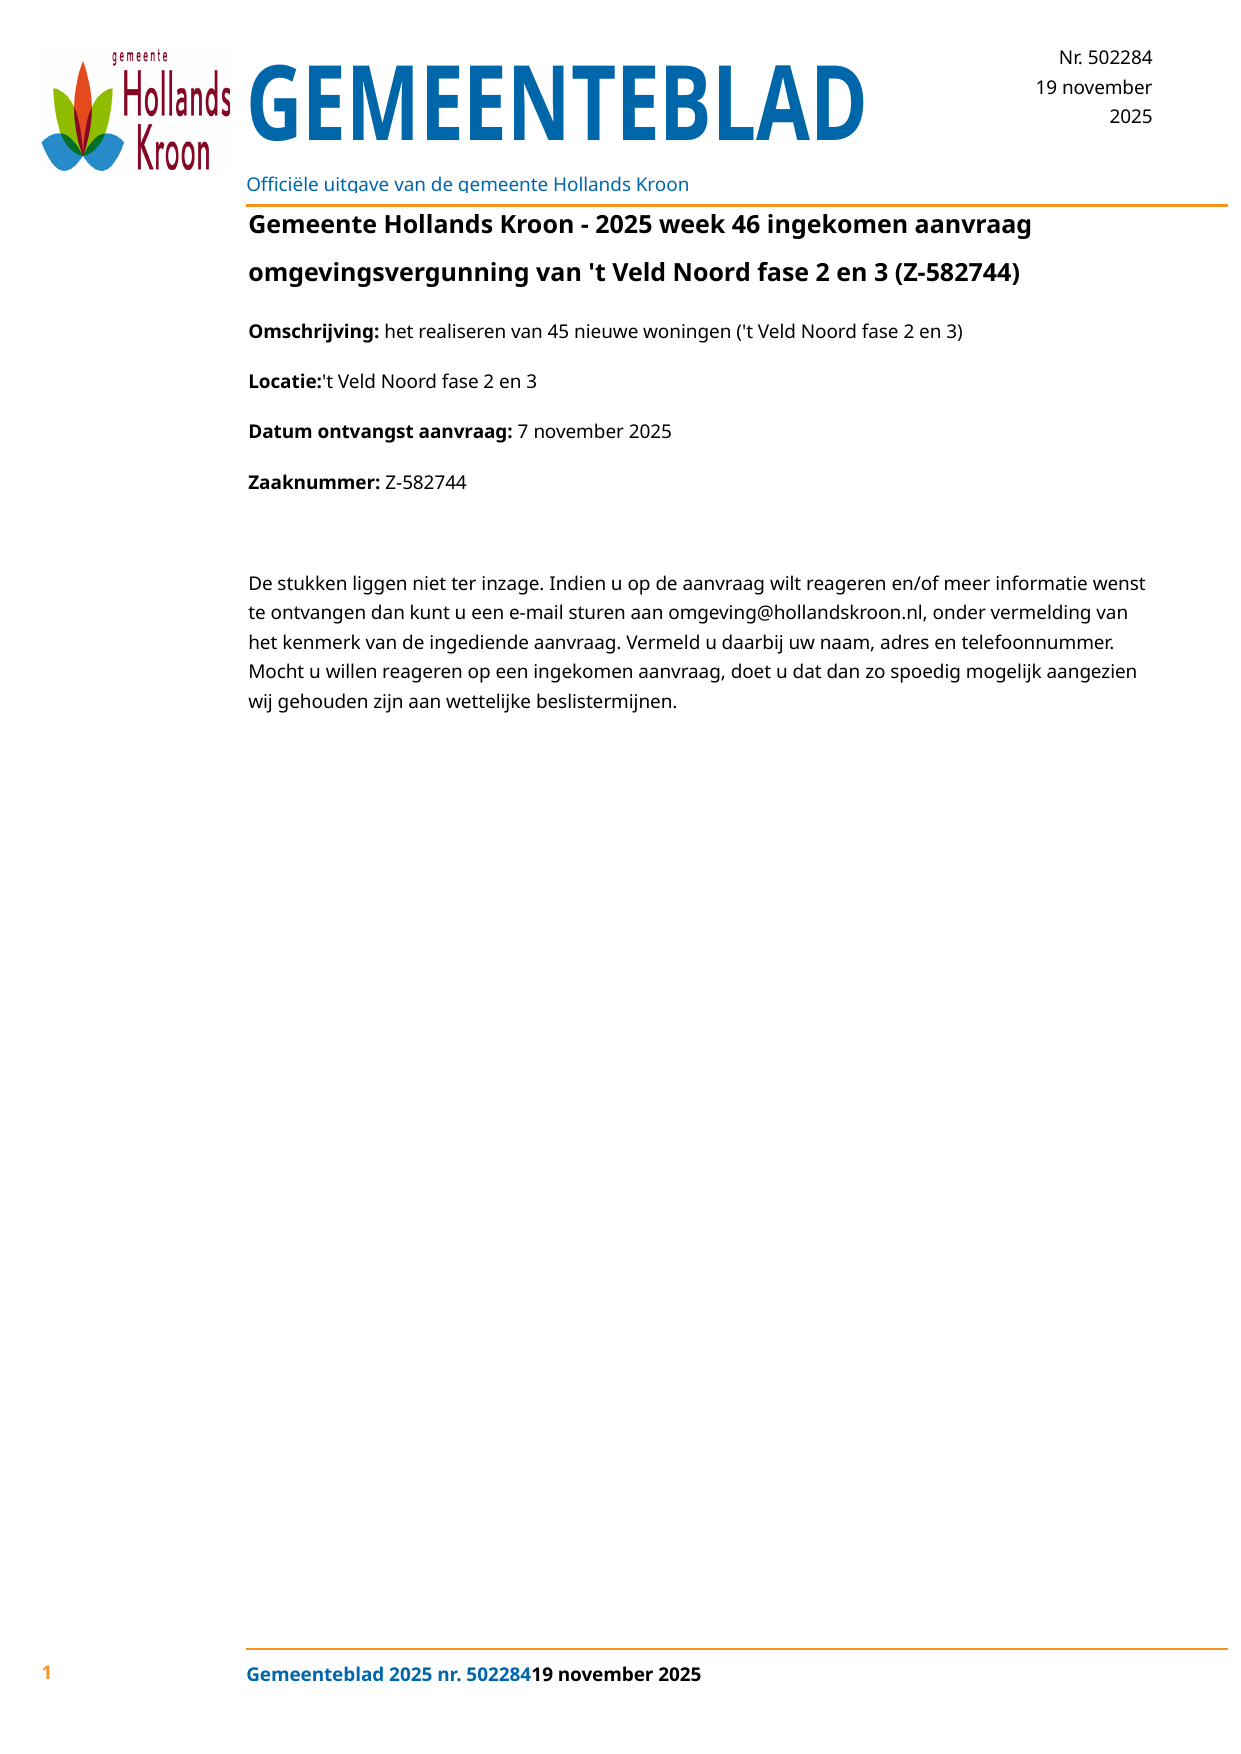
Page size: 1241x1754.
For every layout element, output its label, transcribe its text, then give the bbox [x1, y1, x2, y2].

text Gemeente Hollands Kroon - 2025 week 46 ingekomen aanvraag omgevingsvergunning van 't Veld Noord fase 2 en 3 (Z-582744) [248, 207, 1152, 288]
text Locatie:'t Veld Noord fase 2 en 3 [248, 368, 1152, 394]
text Zaaknummer: Z-582744 [248, 469, 1152, 495]
text Datum ontvangst aanvraag: 7 november 2025 [248, 419, 1152, 444]
text Omschrijving: het realiseren van 45 nieuwe woningen ('t Veld Noord fase 2 en 3) [248, 318, 1152, 344]
text De stukken liggen niet ter inzage. Indien u op de aanvraag wilt reageren en/of meer informatie wenst te ontvangen dan kunt u een e-mail sturen aan omgeving@hollandskroon.nl, onder vermelding van het kenmerk van de ingediende aanvraag. Vermeld u daarbij uw naam, adres en telefoonnummer. Mocht u willen reageren op een ingekomen aanvraag, doet u dat dan zo spoedig mogelijk aangezien wij gehouden zijn aan wettelijke beslistermijnen. [248, 570, 1152, 714]
picture [41, 47, 231, 172]
